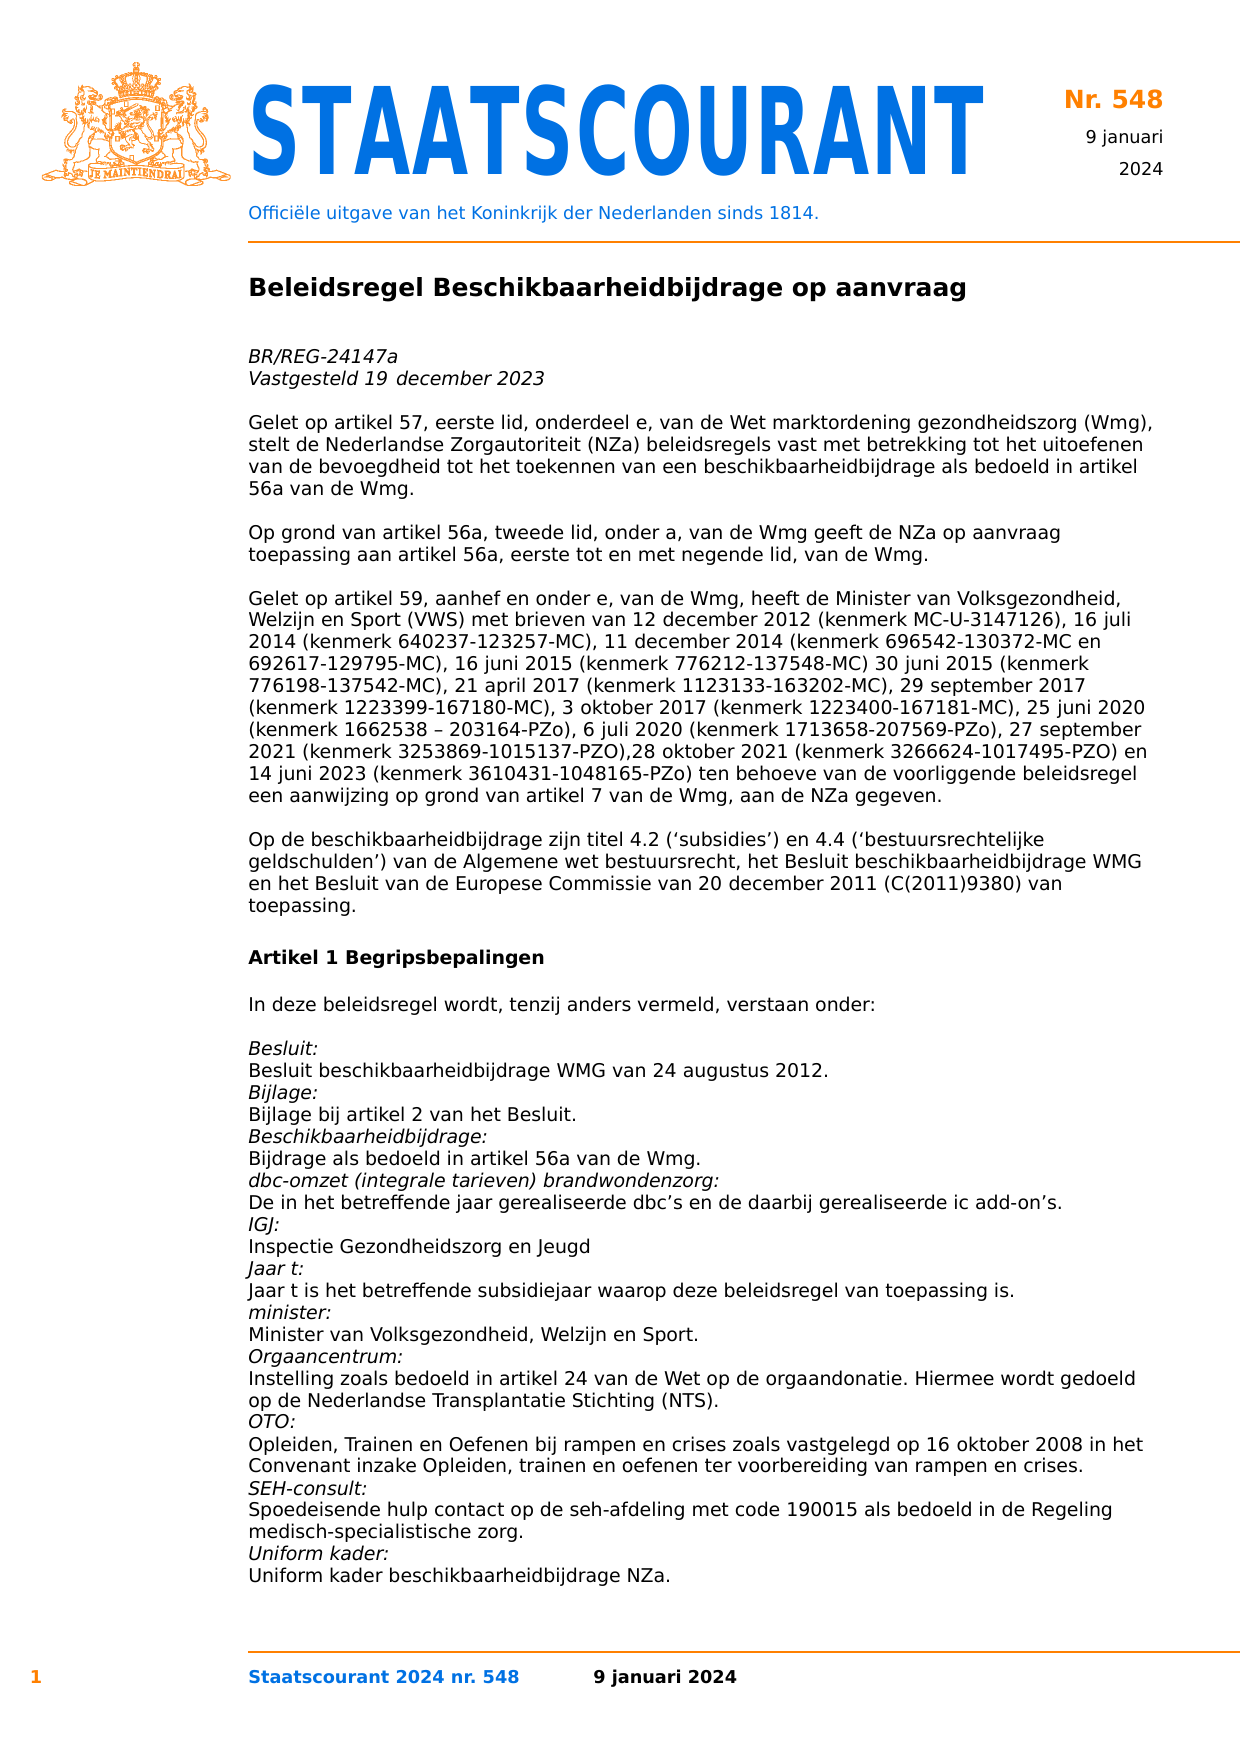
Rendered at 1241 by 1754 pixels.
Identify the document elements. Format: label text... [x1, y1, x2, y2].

text Uniform kader beschikbaarheidbijdrage NZa. [248, 1565, 1163, 1587]
text Inspectie Gezondheidszorg en Jeugd [248, 1236, 1163, 1258]
picture [41, 62, 231, 186]
table_cell Officiële uitgave van het Koninkrijk der Nederlanden sinds 1814. [248, 203, 1240, 241]
text Minister van Volksgezondheid, Welzijn en Sport. [248, 1323, 1163, 1346]
text De in het betreffende jaar gerealiseerde dbc’s en de daarbij gerealiseerde ic add-on’s. [248, 1192, 1163, 1214]
text BR/REG-24147a [248, 346, 1163, 368]
table_cell 2024 [998, 153, 1240, 203]
text minister: [248, 1302, 1163, 1323]
subtitle Artikel 1 Begripsbepalingen [248, 947, 1163, 969]
text Instelling zoals bedoeld in artikel 24 van de Wet op de orgaandonatie. Hiermee wordt gedoeld op de Nederlandse Transplantatie Stichting (NTS). [248, 1367, 1163, 1411]
text Besluit: [248, 1038, 1163, 1060]
table_header [25, 62, 248, 241]
text Spoedeisende hulp contact op de seh-afdeling met code 190015 als bedoeld in de Regeling medisch-specialistische zorg. [248, 1499, 1163, 1543]
text Op de beschikbaarheidbijdrage zijn titel 4.2 (‘subsidies’) en 4.4 (‘bestuursrechtelijke geldschulden’) van de Algemene wet bestuursrecht, het Besluit beschikbaarheidbijdrage WMG en het Besluit van de Europese Commissie van 20 december 2011 (C(2011)9380) van toepassing. [248, 829, 1163, 917]
text dbc-omzet (integrale tarieven) brandwondenzorg: [248, 1170, 1163, 1192]
text Vastgesteld 19 december 2023 [248, 368, 1163, 390]
text Gelet op artikel 59, aanhef en onder e, van de Wmg, heeft de Minister van Volksgezondheid, Welzijn en Sport (VWS) met brieven van 12 december 2012 (kenmerk MC-U-3147126), 16 juli 2014 (kenmerk 640237-123257-MC), 11 december 2014 (kenmerk 696542-130372-MC en 692617-129795-MC), 16 juni 2015 (kenmerk 776212-137548-MC) 30 juni 2015 (kenmerk 776198-137542-MC), 21 april 2017 (kenmerk 1123133-163202-MC), 29 september 2017 (kenmerk 1223399-167180-MC), 3 oktober 2017 (kenmerk 1223400-167181-MC), 25 juni 2020 (kenmerk 1662538 – 203164-PZo), 6 juli 2020 (kenmerk 1713658-207569-PZo), 27 september 2021 (kenmerk 3253869-1015137-PZO),28 oktober 2021 (kenmerk 3266624-1017495-PZO) en 14 juni 2023 (kenmerk 3610431-1048165-PZo) ten behoeve van de voorliggende beleidsregel een aanwijzing op grond van artikel 7 van de Wmg, aan de NZa gegeven. [248, 587, 1163, 807]
text OTO: [248, 1411, 1163, 1433]
text In deze beleidsregel wordt, tenzij anders vermeld, verstaan onder: [248, 994, 1163, 1016]
text Jaar t: [248, 1258, 1163, 1279]
text Besluit beschikbaarheidbijdrage WMG van 24 augustus 2012. [248, 1060, 1163, 1082]
text Bijdrage als bedoeld in artikel 56a van de Wmg. [248, 1148, 1163, 1170]
text Jaar t is het betreffende subsidiejaar waarop deze beleidsregel van toepassing is. [248, 1279, 1163, 1302]
subtitle Beleidsregel Beschikbaarheidbijdrage op aanvraag [248, 273, 1163, 302]
text Beschikbaarheidbijdrage: [248, 1126, 1163, 1148]
text Orgaancentrum: [248, 1346, 1163, 1367]
text SEH-consult: [248, 1477, 1163, 1499]
table_header STAATSCOURANT [248, 62, 998, 203]
table_header Nr. 548 [998, 62, 1240, 121]
text Bijlage: [248, 1082, 1163, 1104]
text IGJ: [248, 1214, 1163, 1236]
text Bijlage bij artikel 2 van het Besluit. [248, 1104, 1163, 1126]
text Gelet op artikel 57, eerste lid, onderdeel e, van de Wet marktordening gezondheidszorg (Wmg), stelt de Nederlandse Zorgautoriteit (NZa) beleidsregels vast met betrekking tot het uitoefenen van de bevoegdheid tot het toekennen van een beschikbaarheidbijdrage als bedoeld in artikel 56a van de Wmg. [248, 412, 1163, 500]
text Uniform kader: [248, 1543, 1163, 1565]
text Op grond van artikel 56a, tweede lid, onder a, van de Wmg geeft de NZa op aanvraag toepassing aan artikel 56a, eerste tot en met negende lid, van de Wmg. [248, 522, 1163, 566]
text Opleiden, Trainen en Oefenen bij rampen en crises zoals vastgelegd op 16 oktober 2008 in het Convenant inzake Opleiden, trainen en oefenen ter voorbereiding van rampen en crises. [248, 1433, 1163, 1477]
table_cell 9 januari [998, 121, 1240, 153]
